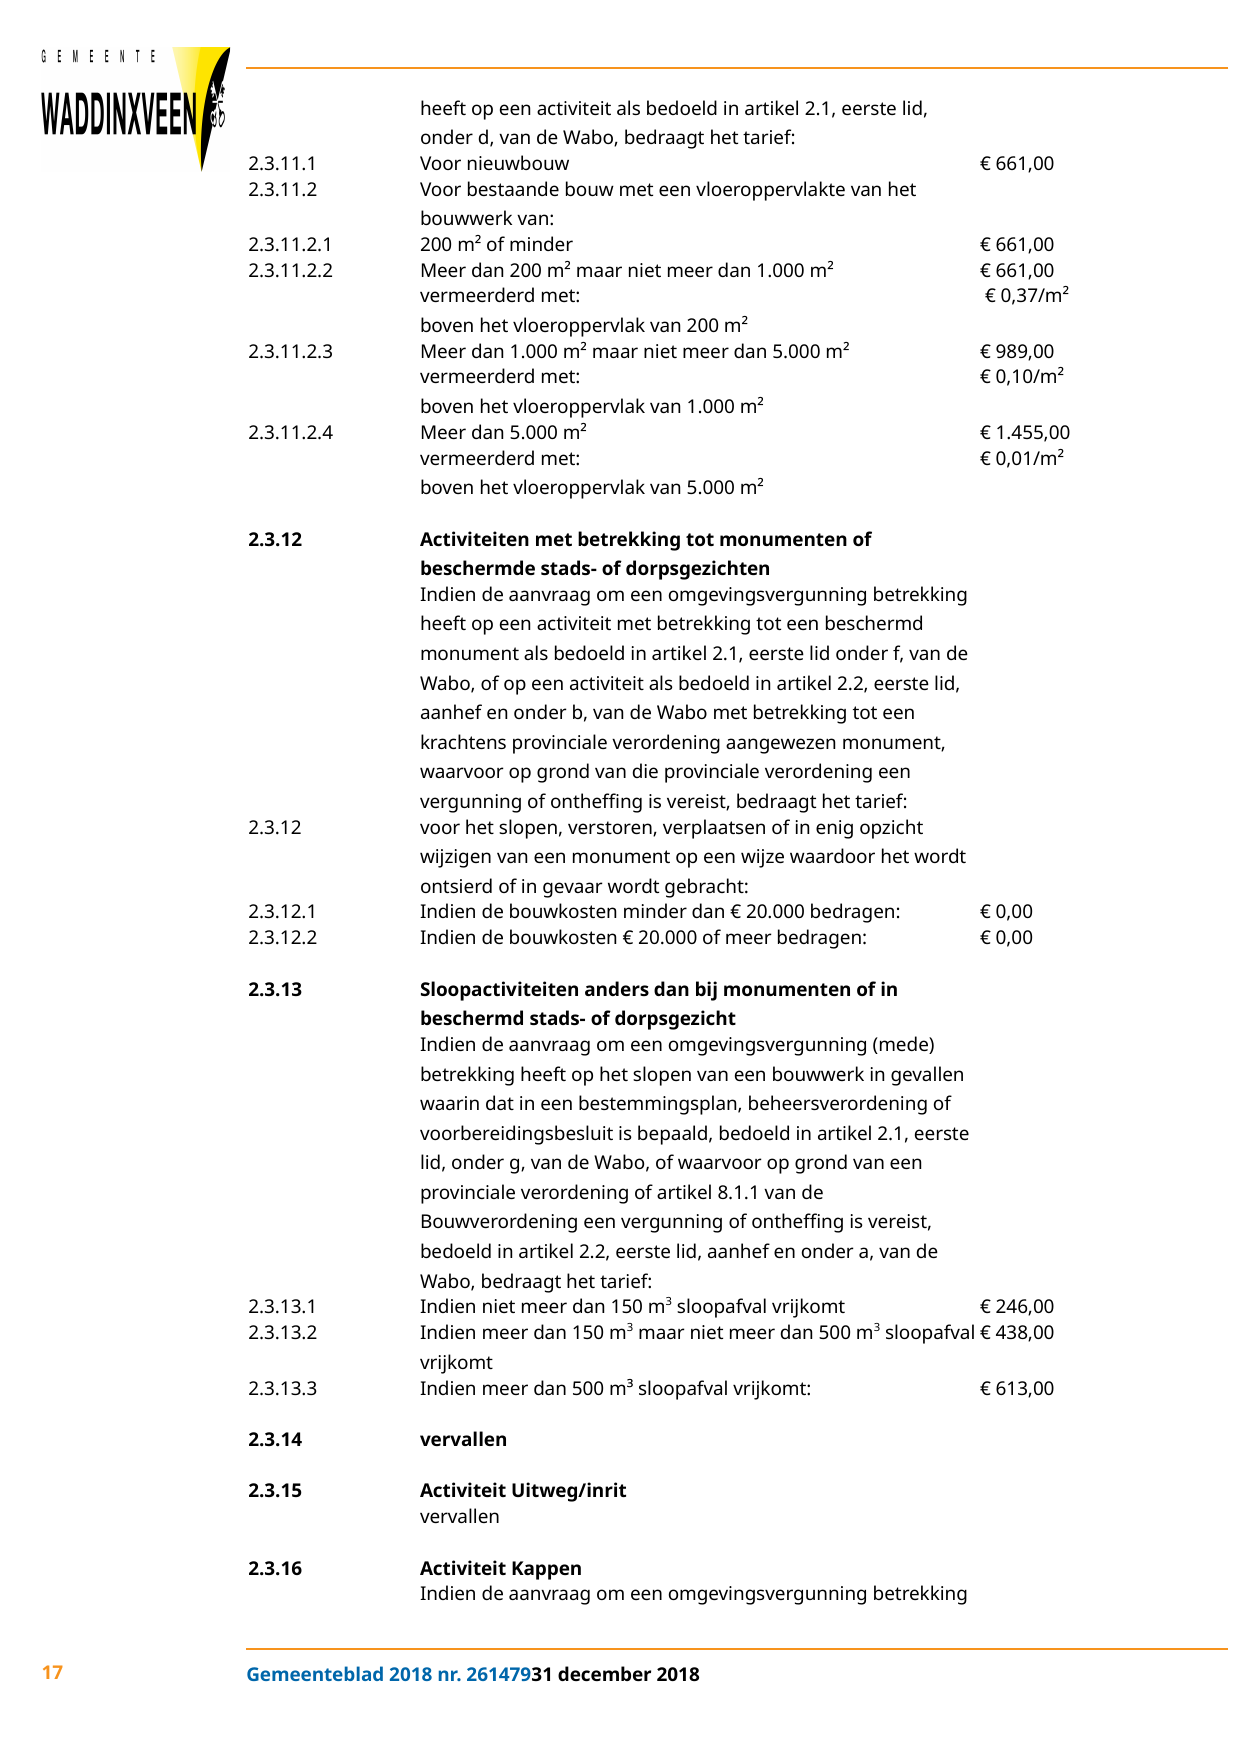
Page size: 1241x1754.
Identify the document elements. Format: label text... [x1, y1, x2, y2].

table_cell 2.3.11.2 [248, 176, 420, 231]
table_cell € 0,00 [980, 925, 1152, 950]
table_cell vervallen [420, 1503, 980, 1529]
table_cell [980, 1581, 1152, 1606]
table_cell vermeerderd met: boven het vloeroppervlak van 1.000 m² [420, 364, 980, 419]
table_cell 2.3.14 [248, 1426, 420, 1452]
table_cell [980, 976, 1152, 1031]
table_cell Activiteiten met betrekking tot monumenten of beschermde stads- of dorpsgezichten [420, 526, 980, 581]
table_cell vermeerderd met: boven het vloeroppervlak van 200 m² [420, 283, 980, 338]
table_cell Indien meer dan 150 m3 maar niet meer dan 500 m3 sloopafval vrijkomt [420, 1319, 980, 1375]
table_cell 2.3.11.2.3 [248, 338, 420, 364]
table_cell vervallen [420, 1426, 980, 1452]
table_cell € 989,00 [980, 338, 1152, 364]
table_cell Indien meer dan 500 m³ sloopafval vrijkomt: [420, 1375, 980, 1400]
table_cell € 0,01/m² [980, 445, 1152, 500]
table_cell € 0,00 [980, 899, 1152, 924]
table_cell 2.3.12.1 [248, 899, 420, 924]
table_cell 2.3.11.2.4 [248, 419, 420, 445]
table_cell Indien de aanvraag om een omgevingsvergunning (mede) betrekking heeft op het slopen van een bouwwerk in gevallen waarin dat in een bestemmingsplan, beheersverordening of voorbereidingsbesluit is bepaald, bedoeld in artikel 2.1, eerste lid, onder g, van de Wabo, of waarvoor op grond van een provinciale verordening of artikel 8.1.1 van de Bouwverordening een vergunning of ontheffing is vereist, bedoeld in artikel 2.2, eerste lid, aanhef en onder a, van de Wabo, bedraagt het tarief: [420, 1031, 980, 1294]
table_cell [980, 1031, 1152, 1294]
table_cell Activiteit Kappen [420, 1555, 980, 1581]
table_cell € 613,00 [980, 1375, 1152, 1400]
table_cell 200 m² of minder [420, 231, 980, 257]
table_cell [980, 814, 1152, 899]
picture [41, 47, 231, 172]
table_cell [248, 581, 420, 814]
table_cell [248, 95, 420, 150]
table_cell [980, 581, 1152, 814]
table_cell Indien niet meer dan 150 m3 sloopafval vrijkomt [420, 1294, 980, 1319]
table_cell 2.3.16 [248, 1555, 420, 1581]
table_cell 2.3.11.1 [248, 150, 420, 176]
table_cell [980, 526, 1152, 581]
table_cell € 438,00 [980, 1319, 1152, 1375]
table_cell € 1.455,00 [980, 419, 1152, 445]
table_cell 2.3.13.1 [248, 1294, 420, 1319]
table_cell € 661,00 [980, 150, 1152, 176]
table_cell [980, 1478, 1152, 1503]
table_cell € 0,37/m² [980, 283, 1152, 338]
table_cell [980, 95, 1152, 150]
table_cell € 661,00 [980, 231, 1152, 257]
table_cell Voor bestaande bouw met een vloeroppervlakte van het bouwwerk van: [420, 176, 980, 231]
table_cell [248, 1031, 420, 1294]
table_cell [248, 1529, 1152, 1555]
table_cell Indien de bouwkosten € 20.000 of meer bedragen: [420, 925, 980, 950]
table_cell Activiteit Uitweg/inrit [420, 1478, 980, 1503]
table_cell vermeerderd met: boven het vloeroppervlak van 5.000 m² [420, 445, 980, 500]
table_cell voor het slopen, verstoren, verplaatsen of in enig opzicht wijzigen van een monument op een wijze waardoor het wordt ontsierd of in gevaar wordt gebracht: [420, 814, 980, 899]
table_cell heeft op een activiteit als bedoeld in artikel 2.1, eerste lid, onder d, van de Wabo, bedraagt het tarief: [420, 95, 980, 150]
table_cell Sloopactiviteiten anders dan bij monumenten of in beschermd stads- of dorpsgezicht [420, 976, 980, 1031]
table_cell 2.3.12 [248, 526, 420, 581]
table_cell [248, 500, 1152, 526]
table_cell Meer dan 1.000 m² maar niet meer dan 5.000 m² [420, 338, 980, 364]
table_cell 2.3.11.2.2 [248, 257, 420, 283]
table_cell Voor nieuwbouw [420, 150, 980, 176]
table_cell 2.3.13.2 [248, 1319, 420, 1375]
table_cell 2.3.11.2.1 [248, 231, 420, 257]
table_cell Indien de aanvraag om een omgevingsvergunning betrekking heeft op een activiteit met betrekking tot een beschermd monument als bedoeld in artikel 2.1, eerste lid onder f, van de Wabo, of op een activiteit als bedoeld in artikel 2.2, eerste lid, aanhef en onder b, van de Wabo met betrekking tot een krachtens provinciale verordening aangewezen monument, waarvoor op grond van die provinciale verordening een vergunning of ontheffing is vereist, bedraagt het tarief: [420, 581, 980, 814]
table_cell [248, 445, 420, 500]
table_cell € 661,00 [980, 257, 1152, 283]
table_cell [248, 1581, 420, 1606]
table_cell [980, 1426, 1152, 1452]
table_cell 2.3.12.2 [248, 925, 420, 950]
table_cell Meer dan 200 m² maar niet meer dan 1.000 m² [420, 257, 980, 283]
table_cell [980, 176, 1152, 231]
table_cell € 0,10/m² [980, 364, 1152, 419]
table_cell [980, 1555, 1152, 1581]
table_cell Meer dan 5.000 m² [420, 419, 980, 445]
table_cell € 246,00 [980, 1294, 1152, 1319]
table_cell [248, 364, 420, 419]
table_cell [248, 283, 420, 338]
table_cell Indien de aanvraag om een omgevingsvergunning betrekking [420, 1581, 980, 1606]
table_cell [248, 1452, 1152, 1478]
table_cell 2.3.15 [248, 1478, 420, 1503]
table_cell 2.3.12 [248, 814, 420, 899]
table_cell Indien de bouwkosten minder dan € 20.000 bedragen: [420, 899, 980, 924]
table_cell [980, 1503, 1152, 1529]
table_cell 2.3.13 [248, 976, 420, 1031]
table_cell [248, 1503, 420, 1529]
table_cell [248, 1400, 1152, 1426]
table_cell [248, 950, 1152, 976]
table_cell 2.3.13.3 [248, 1375, 420, 1400]
